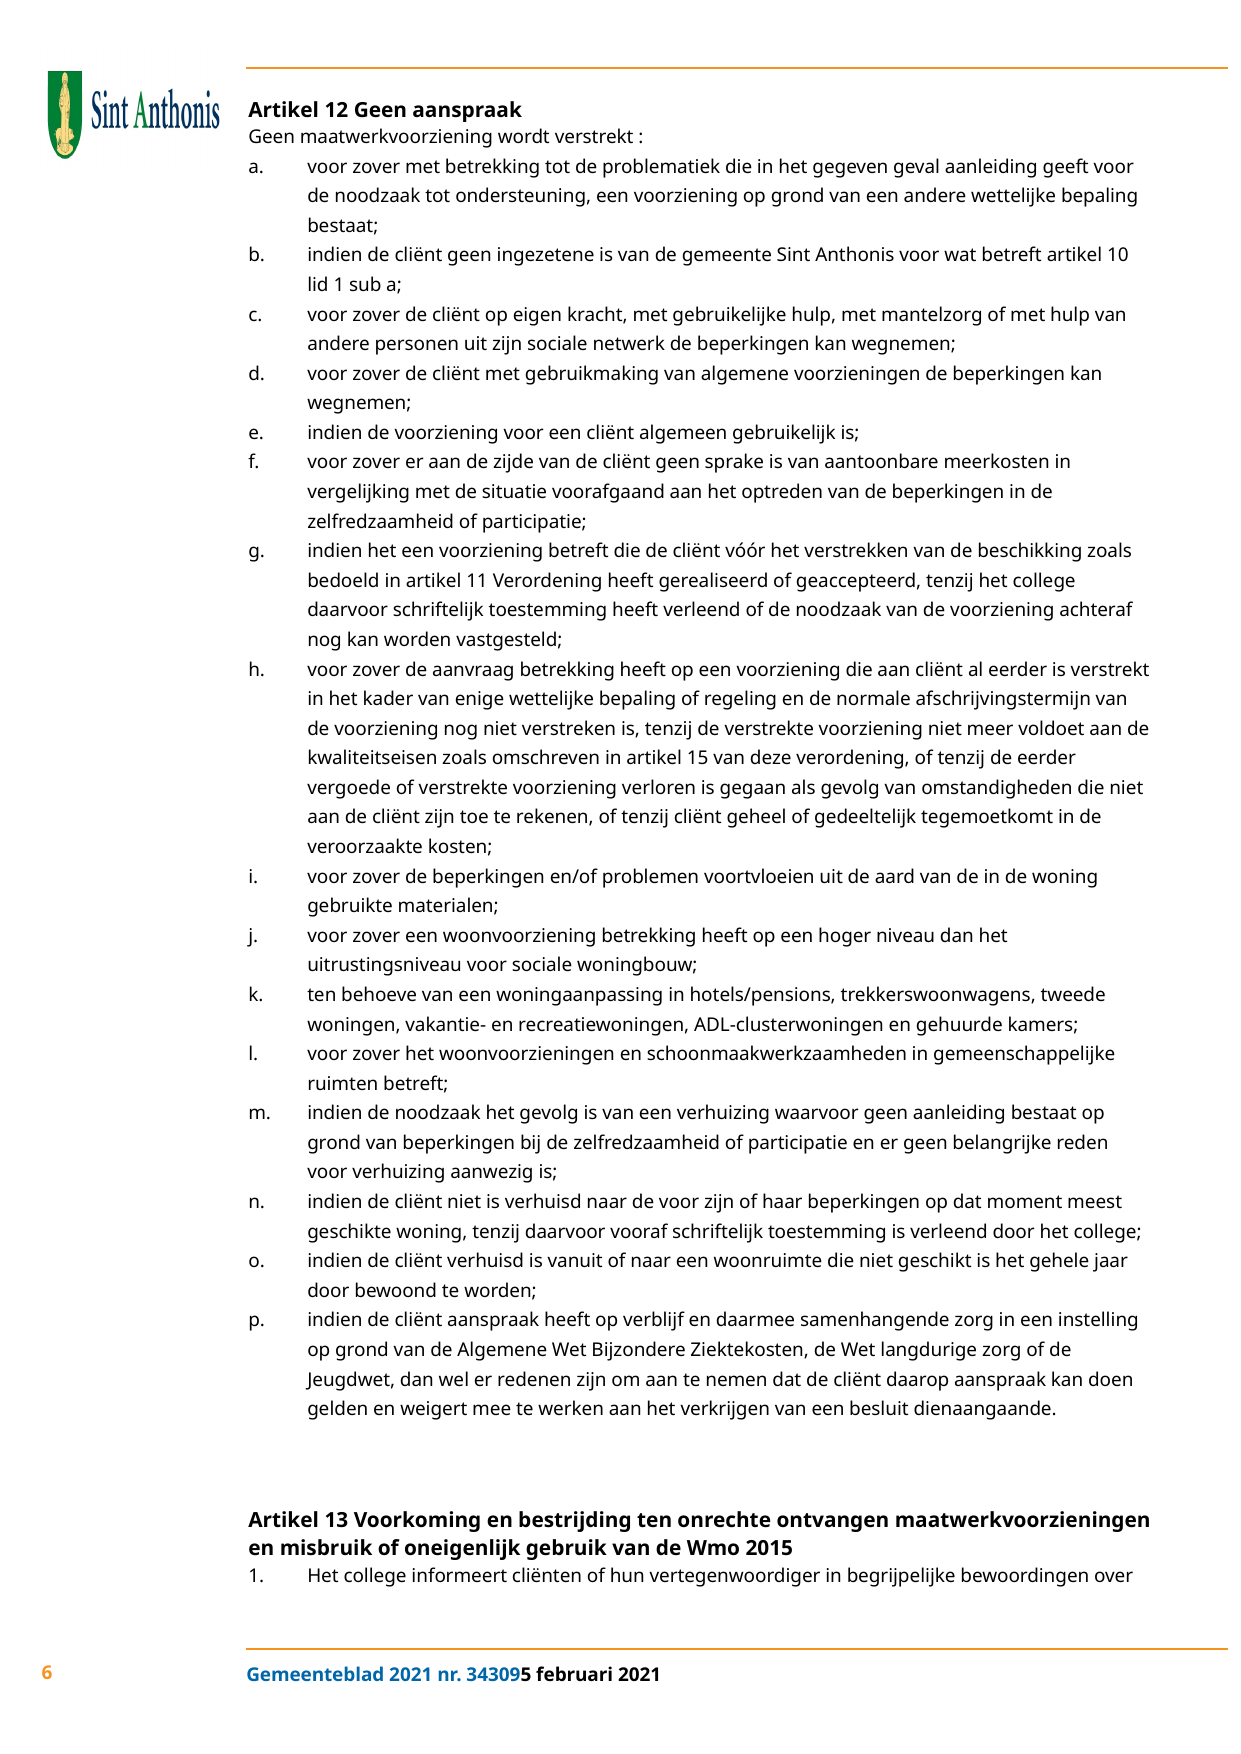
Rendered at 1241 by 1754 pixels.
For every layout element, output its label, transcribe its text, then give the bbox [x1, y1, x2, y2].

list ten behoeve van een woningaanpassing in hotels/pensions, trekkerswoonwagens, tweede woningen, vakantie- en recreatiewoningen, ADL-clusterwoningen en gehuurde kamers; [248, 981, 1152, 1036]
text Artikel 12 Geen aanspraak [248, 95, 1152, 123]
picture [41, 47, 231, 172]
list voor zover de aanvraag betrekking heeft op een voorziening die aan cliënt al eerder is verstrekt in het kader van enige wettelijke bepaling of regeling en de normale afschrijvingstermijn van de voorziening nog niet verstreken is, tenzij de verstrekte voorziening niet meer voldoet aan de kwaliteitseisen zoals omschreven in artikel 15 van deze verordening, of tenzij de eerder vergoede of verstrekte voorziening verloren is gegaan als gevolg van omstandigheden die niet aan de cliënt zijn toe te rekenen, of tenzij cliënt geheel of gedeeltelijk tegemoetkomt in de veroorzaakte kosten; [248, 656, 1152, 859]
list indien het een voorziening betreft die de cliënt vóór het verstrekken van de beschikking zoals bedoeld in artikel 11 Verordening heeft gerealiseerd of geaccepteerd, tenzij het college daarvoor schriftelijk toestemming heeft verleend of de noodzaak van de voorziening achteraf nog kan worden vastgesteld; [248, 537, 1152, 652]
list indien de cliënt verhuisd is vanuit of naar een woonruimte die niet geschikt is het gehele jaar door bewoond te worden; [248, 1247, 1152, 1303]
list indien de cliënt aanspraak heeft op verblijf en daarmee samenhangende zorg in een instelling op grond van de Algemene Wet Bijzondere Ziektekosten, de Wet langdurige zorg of de Jeugdwet, dan wel er redenen zijn om aan te nemen dat de cliënt daarop aanspraak kan doen gelden en weigert mee te werken aan het verkrijgen van een besluit dienaangaande. [248, 1307, 1152, 1421]
list indien de cliënt geen ingezetene is van de gemeente Sint Anthonis voor wat betreft artikel 10 lid 1 sub a; [248, 242, 1152, 297]
list voor zover de beperkingen en/of problemen voortvloeien uit de aard van de in de woning gebruikte materialen; [248, 863, 1152, 918]
list voor zover een woonvoorziening betrekking heeft op een hoger niveau dan het uitrustingsniveau voor sociale woningbouw; [248, 922, 1152, 977]
list Het college informeert cliënten of hun vertegenwoordiger in begrijpelijke bewoordingen over [248, 1562, 1152, 1587]
text Geen maatwerkvoorziening wordt verstrekt : [248, 123, 1152, 149]
list voor zover de cliënt op eigen kracht, met gebruikelijke hulp, met mantelzorg of met hulp van andere personen uit zijn sociale netwerk de beperkingen kan wegnemen; [248, 301, 1152, 356]
list indien de voorziening voor een cliënt algemeen gebruikelijk is; [248, 419, 1152, 445]
list indien de noodzaak het gevolg is van een verhuizing waarvoor geen aanleiding bestaat op grond van beperkingen bij de zelfredzaamheid of participatie en er geen belangrijke reden voor verhuizing aanwezig is; [248, 1099, 1152, 1184]
list voor zover de cliënt met gebruikmaking van algemene voorzieningen de beperkingen kan wegnemen; [248, 360, 1152, 415]
list indien de cliënt niet is verhuisd naar de voor zijn of haar beperkingen op dat moment meest geschikte woning, tenzij daarvoor vooraf schriftelijk toestemming is verleend door het college; [248, 1188, 1152, 1243]
list voor zover met betrekking tot de problematiek die in het gegeven geval aanleiding geeft voor de noodzaak tot ondersteuning, een voorziening op grond van een andere wettelijke bepaling bestaat; [248, 153, 1152, 238]
text Artikel 13 Voorkoming en bestrijding ten onrechte ontvangen maatwerkvoorzieningen en misbruik of oneigenlijk gebruik van de Wmo 2015 [248, 1505, 1152, 1562]
list voor zover er aan de zijde van de cliënt geen sprake is van aantoonbare meerkosten in vergelijking met de situatie voorafgaand aan het optreden van de beperkingen in de zelfredzaamheid of participatie; [248, 449, 1152, 533]
list voor zover het woonvoorzieningen en schoonmaakwerkzaamheden in gemeenschappelijke ruimten betreft; [248, 1040, 1152, 1096]
